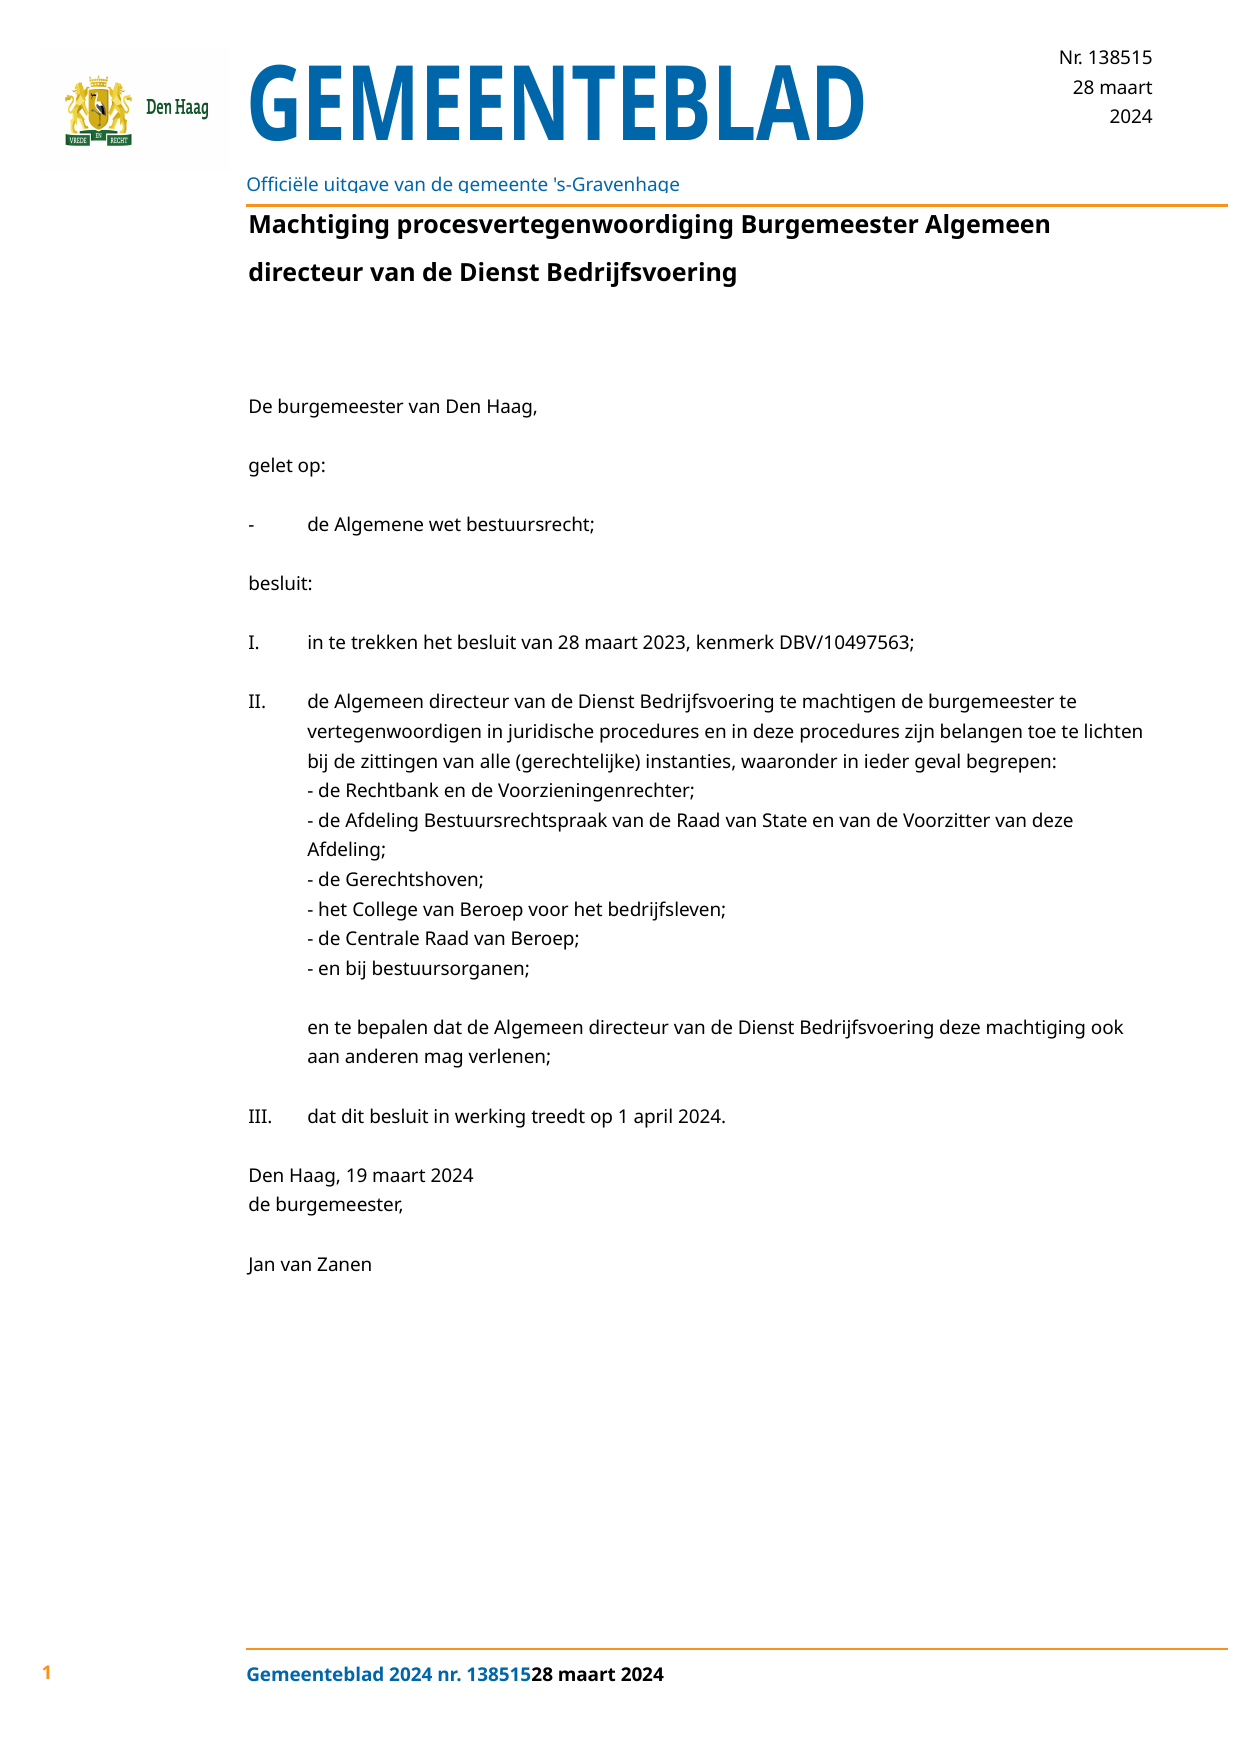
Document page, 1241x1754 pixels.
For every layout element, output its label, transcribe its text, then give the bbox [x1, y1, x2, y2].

list - de Afdeling Bestuursrechtspraak van de Raad van State en van de Voorzitter van deze Afdeling; [248, 807, 1152, 862]
list en te bepalen dat de Algemeen directeur van de Dienst Bedrijfsvoering deze machtiging ook aan anderen mag verlenen; [248, 1014, 1152, 1069]
list de Algemene wet bestuursrecht; [248, 511, 1152, 537]
list - het College van Beroep voor het bedrijfsleven; [248, 896, 1152, 922]
list - en bij bestuursorganen; [248, 955, 1152, 981]
text gelet op: [248, 452, 1152, 478]
list - de Centrale Raad van Beroep; [248, 925, 1152, 951]
list in te trekken het besluit van 28 maart 2023, kenmerk DBV/10497563; [248, 629, 1152, 655]
text Machtiging procesvertegenwoordiging Burgemeester Algemeen directeur van de Dienst Bedrijfsvoering [248, 207, 1152, 288]
list - de Gerechtshoven; [248, 866, 1152, 892]
text de burgemeester, [248, 1192, 1152, 1217]
list de Algemeen directeur van de Dienst Bedrijfsvoering te machtigen de burgemeester te vertegenwoordigen in juridische procedures en in deze procedures zijn belangen toe te lichten bij de zittingen van alle (gerechtelijke) instanties, waaronder in ieder geval begrepen: [248, 689, 1152, 774]
list - de Rechtbank en de Voorzieningenrechter; [248, 777, 1152, 803]
list dat dit besluit in werking treedt op 1 april 2024. [248, 1103, 1152, 1129]
picture [41, 47, 231, 172]
text besluit: [248, 570, 1152, 596]
text Den Haag, 19 maart 2024 [248, 1162, 1152, 1188]
text De burgemeester van Den Haag, [248, 393, 1152, 419]
text Jan van Zanen [248, 1251, 1152, 1277]
